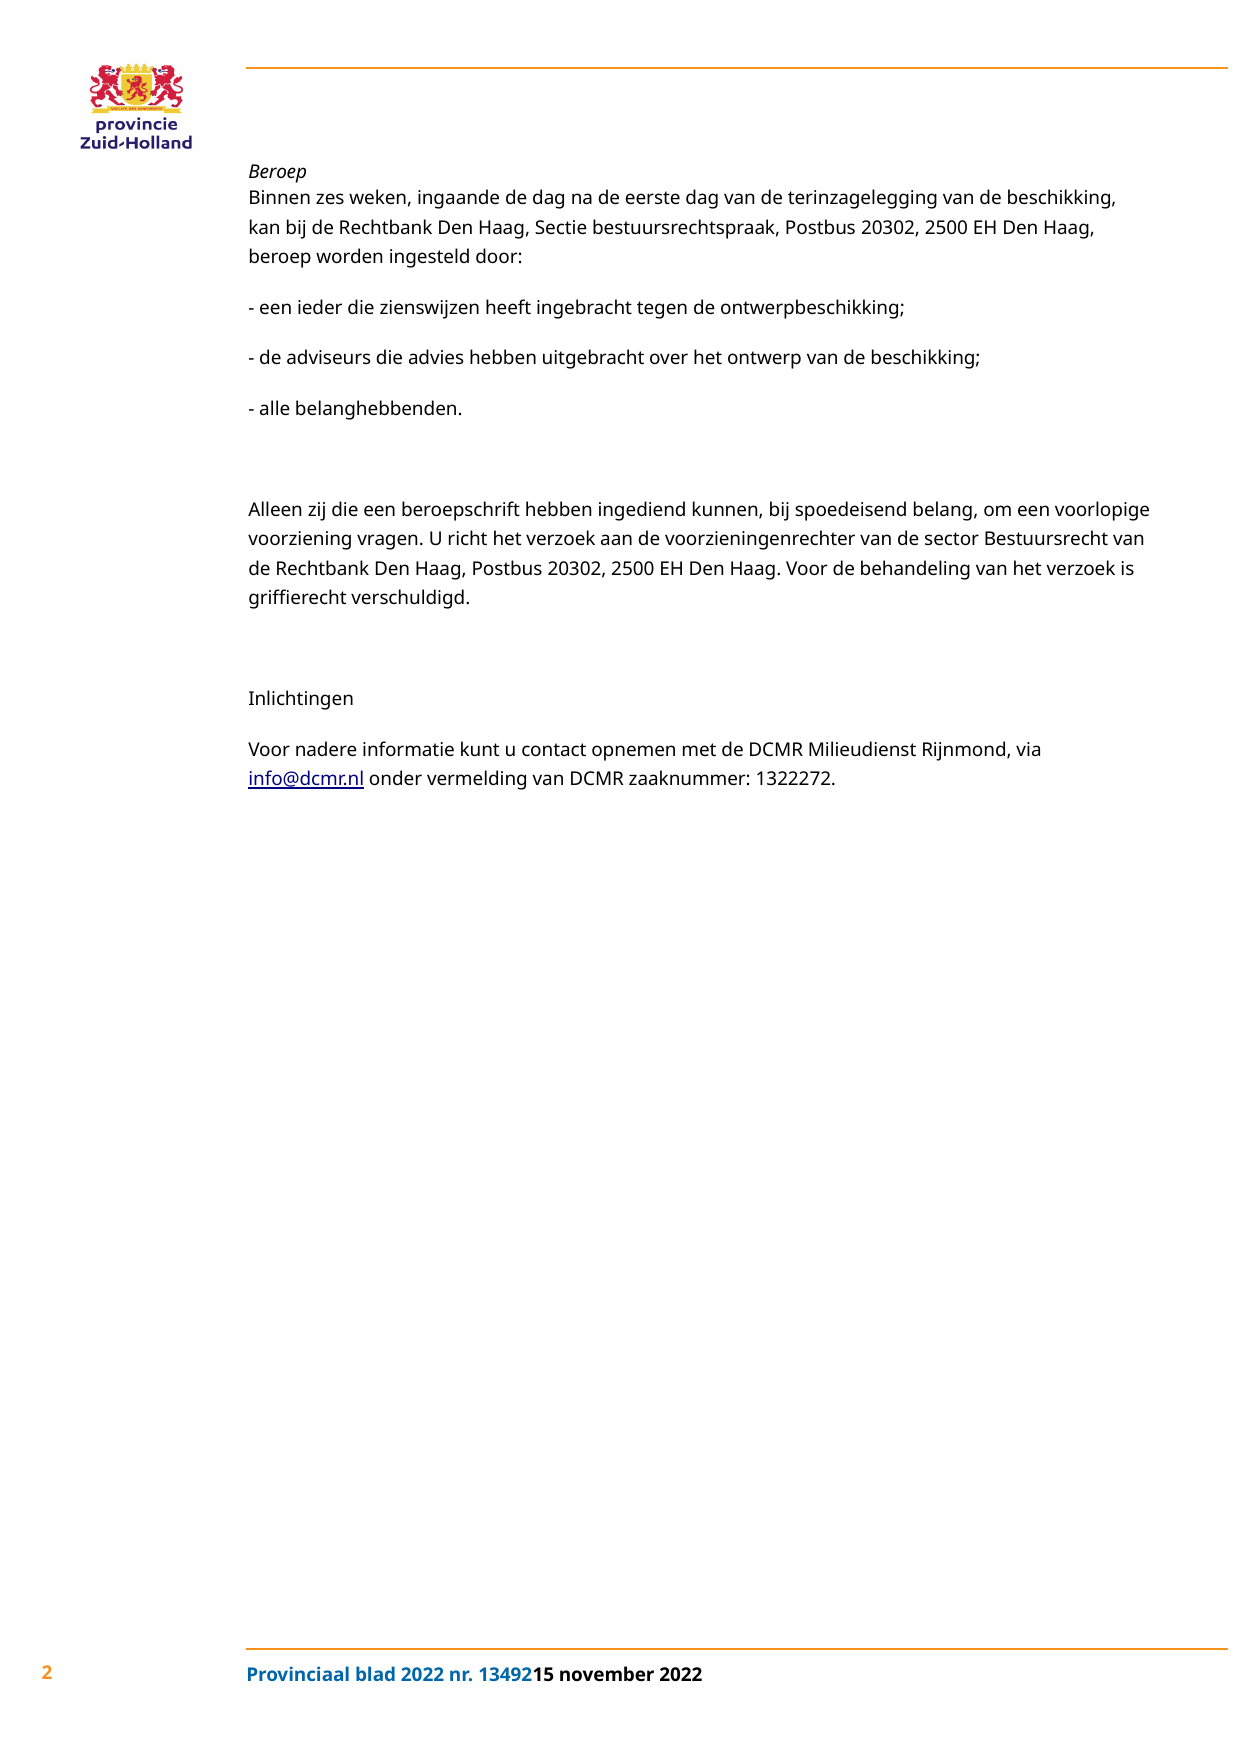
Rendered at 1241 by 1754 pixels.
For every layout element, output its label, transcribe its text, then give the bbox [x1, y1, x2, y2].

text Beroep [248, 159, 1152, 184]
text Voor nadere informatie kunt u contact opnemen met de DCMR Milieudienst Rijnmond, via info@dcmr.nl onder vermelding van DCMR zaaknummer: 1322272. [248, 736, 1152, 791]
text Alleen zij die een beroepschrift hebben ingediend kunnen, bij spoedeisend belang, om een voorlopige voorziening vragen. U richt het verzoek aan de voorzieningenrechter van de sector Bestuursrecht van de Rechtbank Den Haag, Postbus 20302, 2500 EH Den Haag. Voor de behandeling van het verzoek is griffierecht verschuldigd. [248, 496, 1152, 610]
text - alle belanghebbenden. [248, 395, 1152, 421]
text Binnen zes weken, ingaande de dag na de eerste dag van de terinzagelegging van de beschikking, kan bij de Rechtbank Den Haag, Sectie bestuursrechtspraak, Postbus 20302, 2500 EH Den Haag, beroep worden ingesteld door: [248, 184, 1152, 269]
text - de adviseurs die advies hebben uitgebracht over het ontwerp van de beschikking; [248, 344, 1152, 370]
text Inlichtingen [248, 685, 1152, 711]
picture [41, 47, 231, 172]
text - een ieder die zienswijzen heeft ingebracht tegen de ontwerpbeschikking; [248, 294, 1152, 320]
